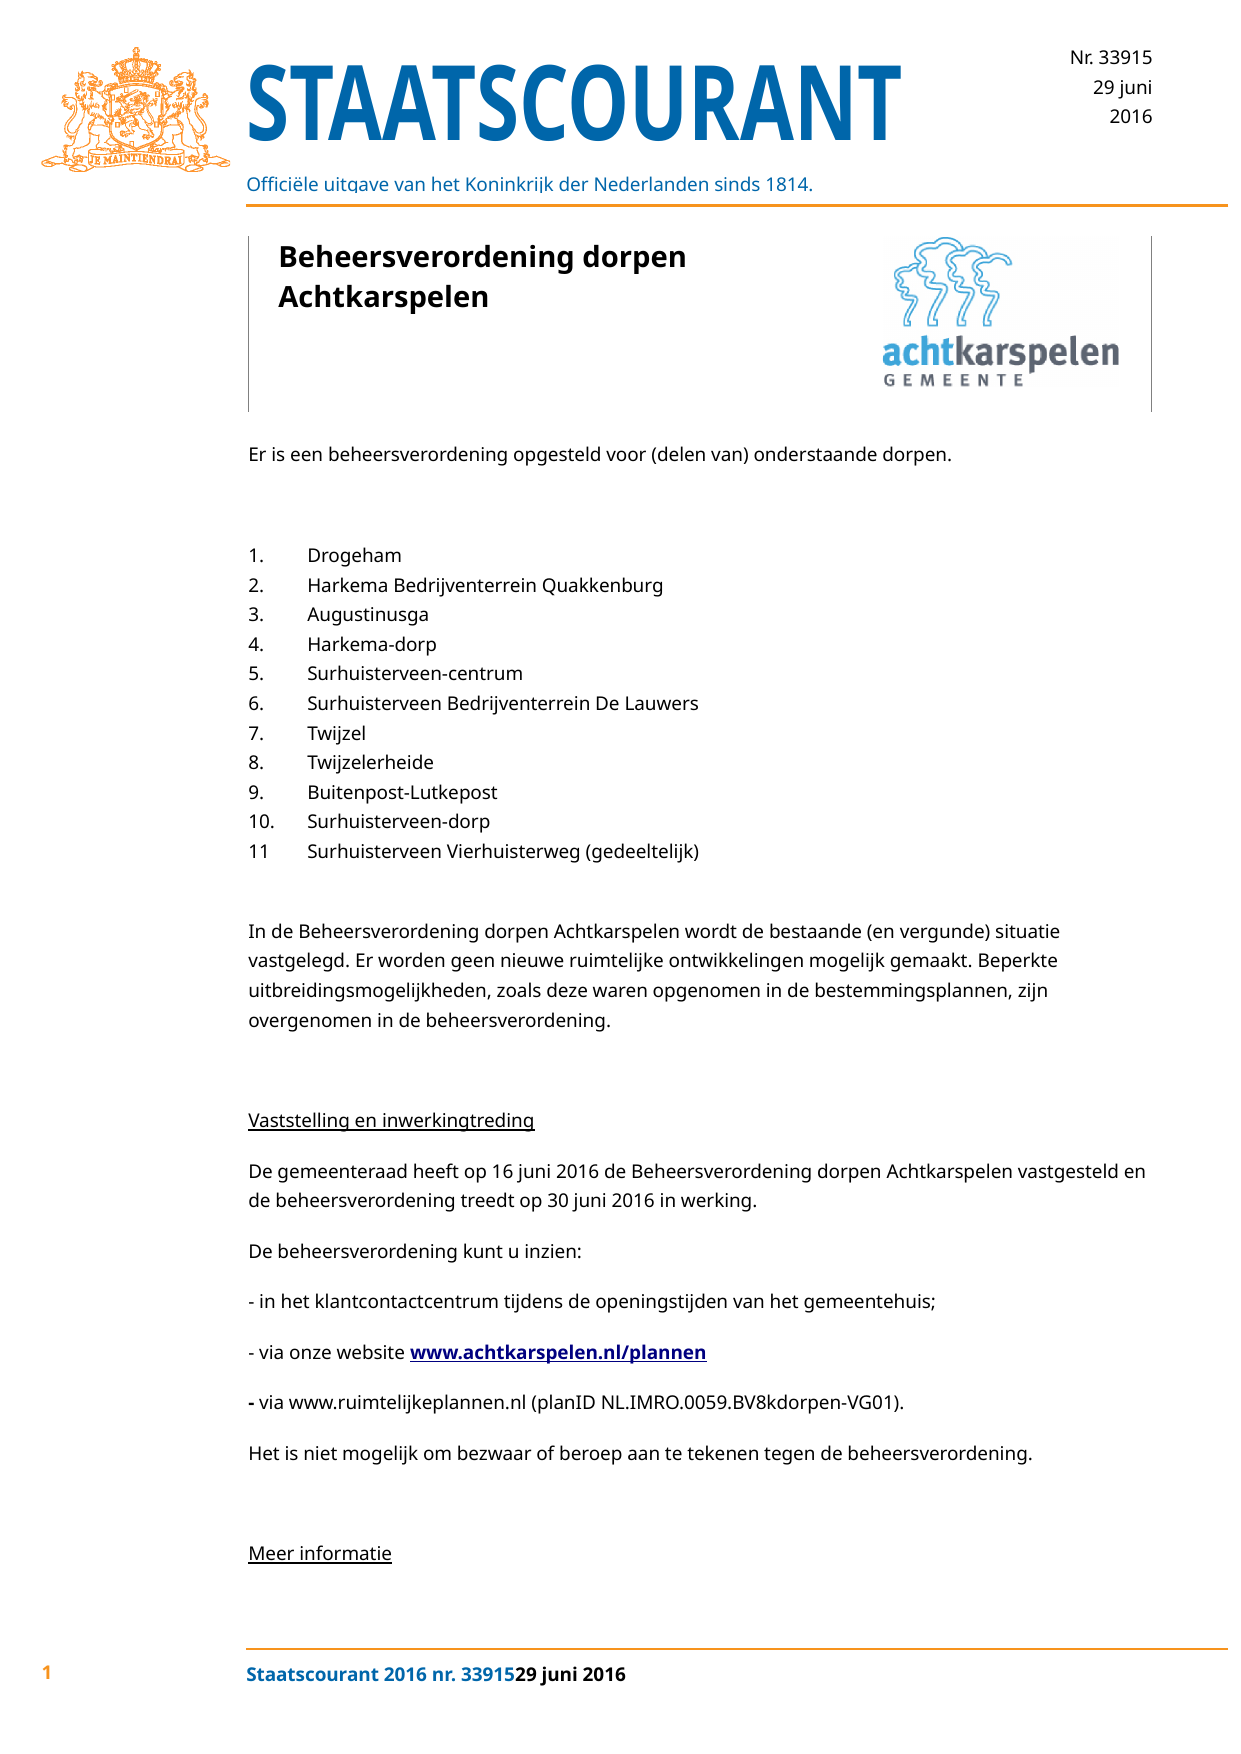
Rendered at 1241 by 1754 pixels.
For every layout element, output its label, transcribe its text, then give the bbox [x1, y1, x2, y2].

list Surhuisterveen-centrum [248, 661, 1152, 686]
text Meer informatie [248, 1541, 1152, 1566]
table_header [850, 236, 1151, 412]
list Surhuisterveen-dorp [248, 808, 1152, 834]
picture [41, 47, 231, 172]
text - via onze website www.achtkarspelen.nl/plannen [248, 1339, 1152, 1365]
text De beheersverordening kunt u inzien: [248, 1238, 1152, 1264]
list Surhuisterveen Bedrijventerrein De Lauwers [248, 690, 1152, 716]
table_header Beheersverordening dorpen Achtkarspelen [249, 236, 850, 412]
list Harkema-dorp [248, 631, 1152, 657]
list Harkema Bedrijventerrein Quakkenburg [248, 572, 1152, 598]
list Twijzel [248, 720, 1152, 746]
list Augustinusga [248, 601, 1152, 627]
list Buitenpost-Lutkepost [248, 779, 1152, 805]
list Twijzelerheide [248, 749, 1152, 775]
text In de Beheersverordening dorpen Achtkarspelen wordt de bestaande (en vergunde) situatie vastgelegd. Er worden geen nieuwe ruimtelijke ontwikkelingen mogelijk gemaakt. Beperkte uitbreidingsmogelijkheden, zoals deze waren opgenomen in de bestemmingsplannen, zijn overgenomen in de beheersverordening. [248, 918, 1152, 1033]
text - in het klantcontactcentrum tijdens de openingstijden van het gemeentehuis; [248, 1288, 1152, 1314]
text De gemeenteraad heeft op 16 juni 2016 de Beheersverordening dorpen Achtkarspelen vastgesteld en de beheersverordening treedt op 30 juni 2016 in werking. [248, 1158, 1152, 1213]
list Surhuisterveen Vierhuisterweg (gedeeltelijk) [248, 838, 1152, 864]
text Vaststelling en inwerkingtreding [248, 1108, 1152, 1133]
list Drogeham [248, 542, 1152, 568]
text Het is niet mogelijk om bezwaar of beroep aan te tekenen tegen de beheersverordening. [248, 1440, 1152, 1466]
text Er is een beheersverordening opgesteld voor (delen van) onderstaande dorpen. [248, 441, 1152, 467]
picture [882, 236, 1119, 387]
text - via www.ruimtelijkeplannen.nl (planID NL.IMRO.0059.BV8kdorpen-VG01). [248, 1389, 1152, 1415]
